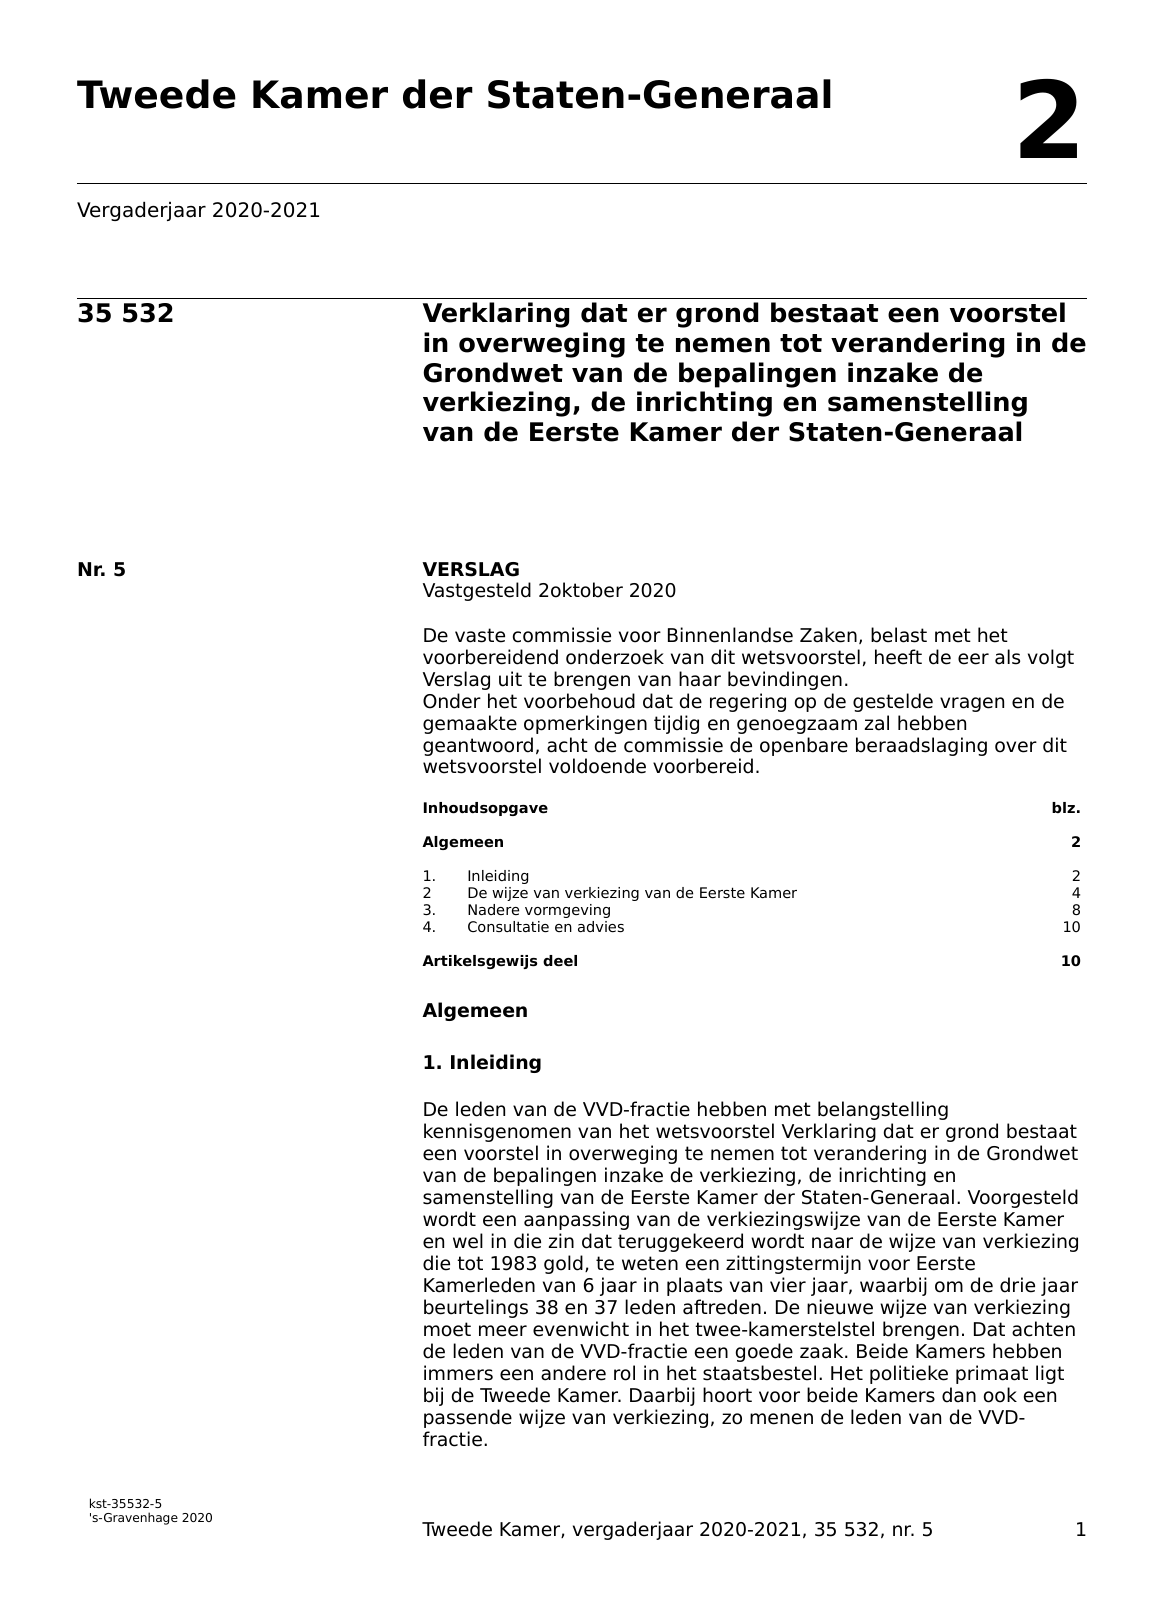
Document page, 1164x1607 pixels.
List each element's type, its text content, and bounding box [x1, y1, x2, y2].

table_header 2 [886, 59, 1087, 183]
text De vaste commissie voor Binnenlandse Zaken, belast met het voorbereidend onderzoek van dit wetsvoorstel, heeft de eer als volgt Verslag uit te brengen van haar bevindingen. [422, 624, 1087, 691]
subtitle 1. Inleiding [422, 1052, 1087, 1074]
table_cell 2 [993, 834, 1087, 851]
table_cell Nadere vormgeving [461, 902, 993, 919]
table_header Inhoudsopgave [422, 800, 993, 817]
table_cell De wijze van verkiezing van de Eerste Kamer [461, 885, 993, 902]
table_cell [422, 851, 461, 868]
table_cell [993, 817, 1087, 834]
table_header blz. [993, 800, 1087, 817]
table_cell Inleiding [461, 868, 993, 885]
text kst-35532-5 [88, 1497, 323, 1511]
table_cell 3. [422, 902, 461, 919]
table_cell [461, 817, 993, 834]
text 's-Gravenhage 2020 [88, 1511, 323, 1525]
table_cell 10 [993, 919, 1087, 936]
table_cell Algemeen [422, 834, 993, 851]
subtitle Algemeen [422, 1000, 1087, 1022]
text Vastgesteld 2oktober 2020 [422, 580, 1087, 602]
table_cell [461, 936, 993, 953]
table_cell 4 [993, 885, 1087, 902]
table_cell 1. [422, 868, 461, 885]
table_cell [993, 851, 1087, 868]
table_cell 8 [993, 902, 1087, 919]
subtitle 35 532 Verklaring dat er grond bestaat een voorstel in overweging te nemen tot verandering in de Grondwet van de bepalingen inzake de verkiezing, de inrichting en samenstelling van de Eerste Kamer der Staten-Generaal [77, 299, 1087, 447]
table_cell 2 [422, 885, 461, 902]
table_cell [461, 851, 993, 868]
table_cell Artikelsgewijs deel [422, 953, 993, 970]
table_cell 2 [993, 868, 1087, 885]
table_cell Consultatie en advies [461, 919, 993, 936]
table_header Tweede Kamer der Staten-Generaal [77, 59, 886, 183]
subtitle Nr. 5 VERSLAG [77, 558, 1087, 580]
text De leden van de VVD-fractie hebben met belangstelling kennisgenomen van het wetsvoorstel Verklaring dat er grond bestaat een voorstel in overweging te nemen tot verandering in de Grondwet van de bepalingen inzake de verkiezing, de inrichting en samenstelling van de Eerste Kamer der Staten-Generaal. Voorgesteld wordt een aanpassing van de verkiezingswijze van de Eerste Kamer en wel in die zin dat teruggekeerd wordt naar de wijze van verkiezing die tot 1983 gold, te weten een zittingstermijn voor Eerste Kamerleden van 6 jaar in plaats van vier jaar, waarbij om de drie jaar beurtelings 38 en 37 leden aftreden. De nieuwe wijze van verkiezing moet meer evenwicht in het twee-kamerstelstel brengen. Dat achten de leden van de VVD-fractie een goede zaak. Beide Kamers hebben immers een andere rol in het staatsbestel. Het politieke primaat ligt bij de Tweede Kamer. Daarbij hoort voor beide Kamers dan ook een passende wijze van verkiezing, zo menen de leden van de VVD-fractie. [422, 1099, 1087, 1451]
table_cell 10 [993, 953, 1087, 970]
table_cell [993, 936, 1087, 953]
table_cell [422, 817, 461, 834]
text Onder het voorbehoud dat de regering op de gestelde vragen en de gemaakte opmerkingen tijdig en genoegzaam zal hebben geantwoord, acht de commissie de openbare beraadslaging over dit wetsvoorstel voldoende voorbereid. [422, 691, 1087, 778]
table_cell Vergaderjaar 2020-2021 [77, 184, 1087, 298]
table_cell [422, 936, 461, 953]
table_cell 4. [422, 919, 461, 936]
